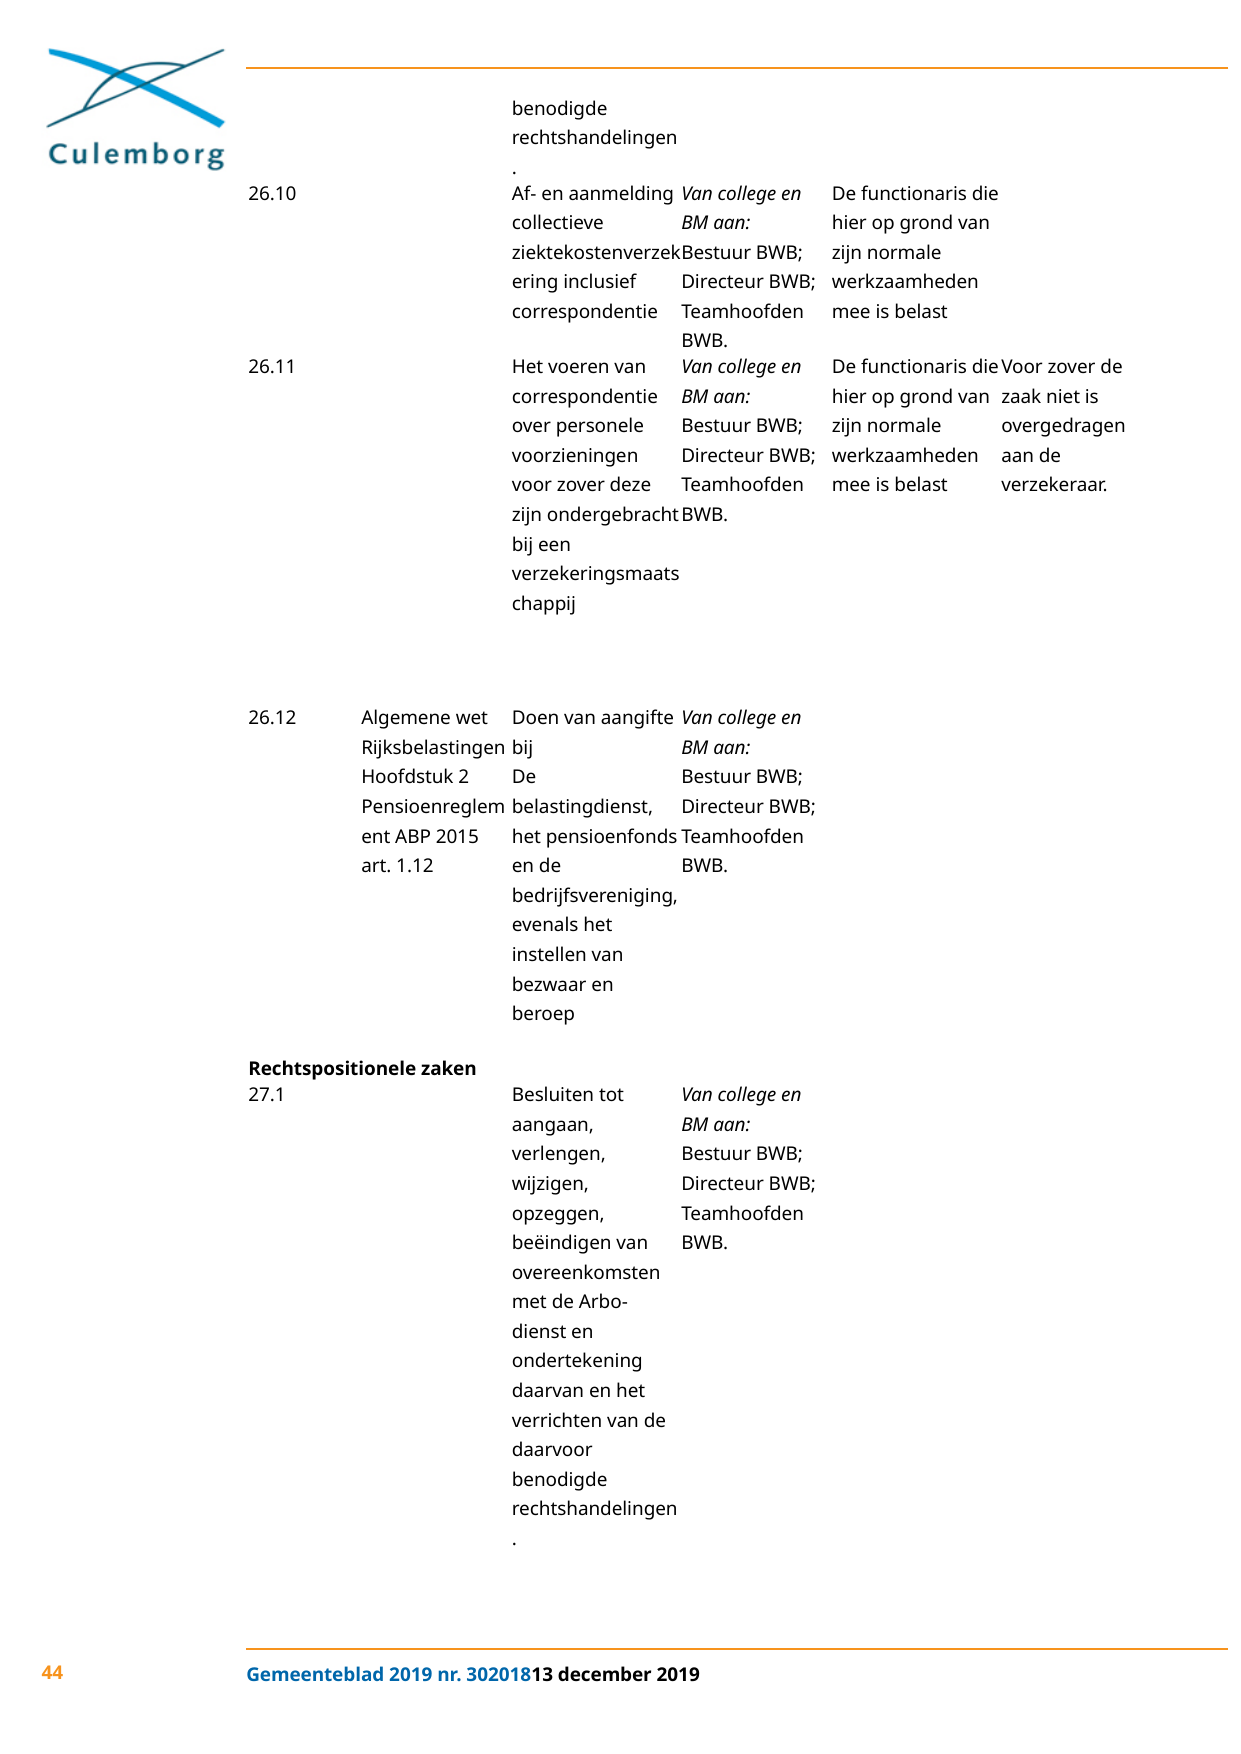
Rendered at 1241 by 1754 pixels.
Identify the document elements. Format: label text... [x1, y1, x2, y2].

table_cell [832, 1081, 1001, 1580]
table_cell Van college en BM aan: Bestuur BWB; Directeur BWB; Teamhoofden BWB. [681, 180, 832, 353]
table_cell [1001, 180, 1152, 353]
table_cell Doen van aangifte bij De belastingdienst, het pensioenfonds en de bedrijfsvereniging, evenals het instellen van bezwaar en beroep [512, 705, 681, 1056]
table_cell Algemene wet Rijksbelastingen Hoofdstuk 2 Pensioenreglement ABP 2015 art. 1.12 [361, 705, 512, 1056]
table_cell 27.1 [248, 1081, 361, 1580]
table_cell [361, 180, 512, 353]
table_cell [361, 95, 512, 180]
table_cell Het voeren van correspondentie over personele voorzieningen voor zover deze zijn ondergebracht bij een verzekeringsmaatschappij [512, 353, 681, 704]
table_cell 26.12 [248, 705, 361, 1056]
table_cell [1001, 95, 1152, 180]
picture [41, 47, 231, 172]
table_cell [361, 353, 512, 704]
table_cell [832, 95, 1001, 180]
table_cell [248, 95, 361, 180]
table_cell Voor zover de zaak niet is overgedragen aan de verzekeraar. [1001, 353, 1152, 704]
table_cell 26.10 [248, 180, 361, 353]
table_cell [1001, 1081, 1152, 1580]
table_cell [681, 95, 832, 180]
table_cell [832, 705, 1001, 1056]
table_cell Van college en BM aan: Bestuur BWB; Directeur BWB; Teamhoofden BWB. [681, 353, 832, 704]
table_cell [361, 1081, 512, 1580]
table_cell Af- en aanmelding collectieve ziektekostenverzekering inclusief correspondentie [512, 180, 681, 353]
table_cell benodigde rechtshandelingen. [512, 95, 681, 180]
table_cell 26.11 [248, 353, 361, 704]
table_cell De functionaris die hier op grond van zijn normale werkzaamheden mee is belast [832, 353, 1001, 704]
table_cell Van college en BM aan: Bestuur BWB; Directeur BWB; Teamhoofden BWB. [681, 705, 832, 1056]
table_cell Rechtspositionele zaken [248, 1056, 1152, 1081]
table_cell [1001, 705, 1152, 1056]
table_cell Besluiten tot aangaan, verlengen, wijzigen, opzeggen, beëindigen van overeenkomsten met de Arbo-dienst en ondertekening daarvan en het verrichten van de daarvoor benodigde rechtshandelingen. [512, 1081, 681, 1580]
table_cell De functionaris die hier op grond van zijn normale werkzaamheden mee is belast [832, 180, 1001, 353]
table_cell Van college en BM aan: Bestuur BWB; Directeur BWB; Teamhoofden BWB. [681, 1081, 832, 1580]
